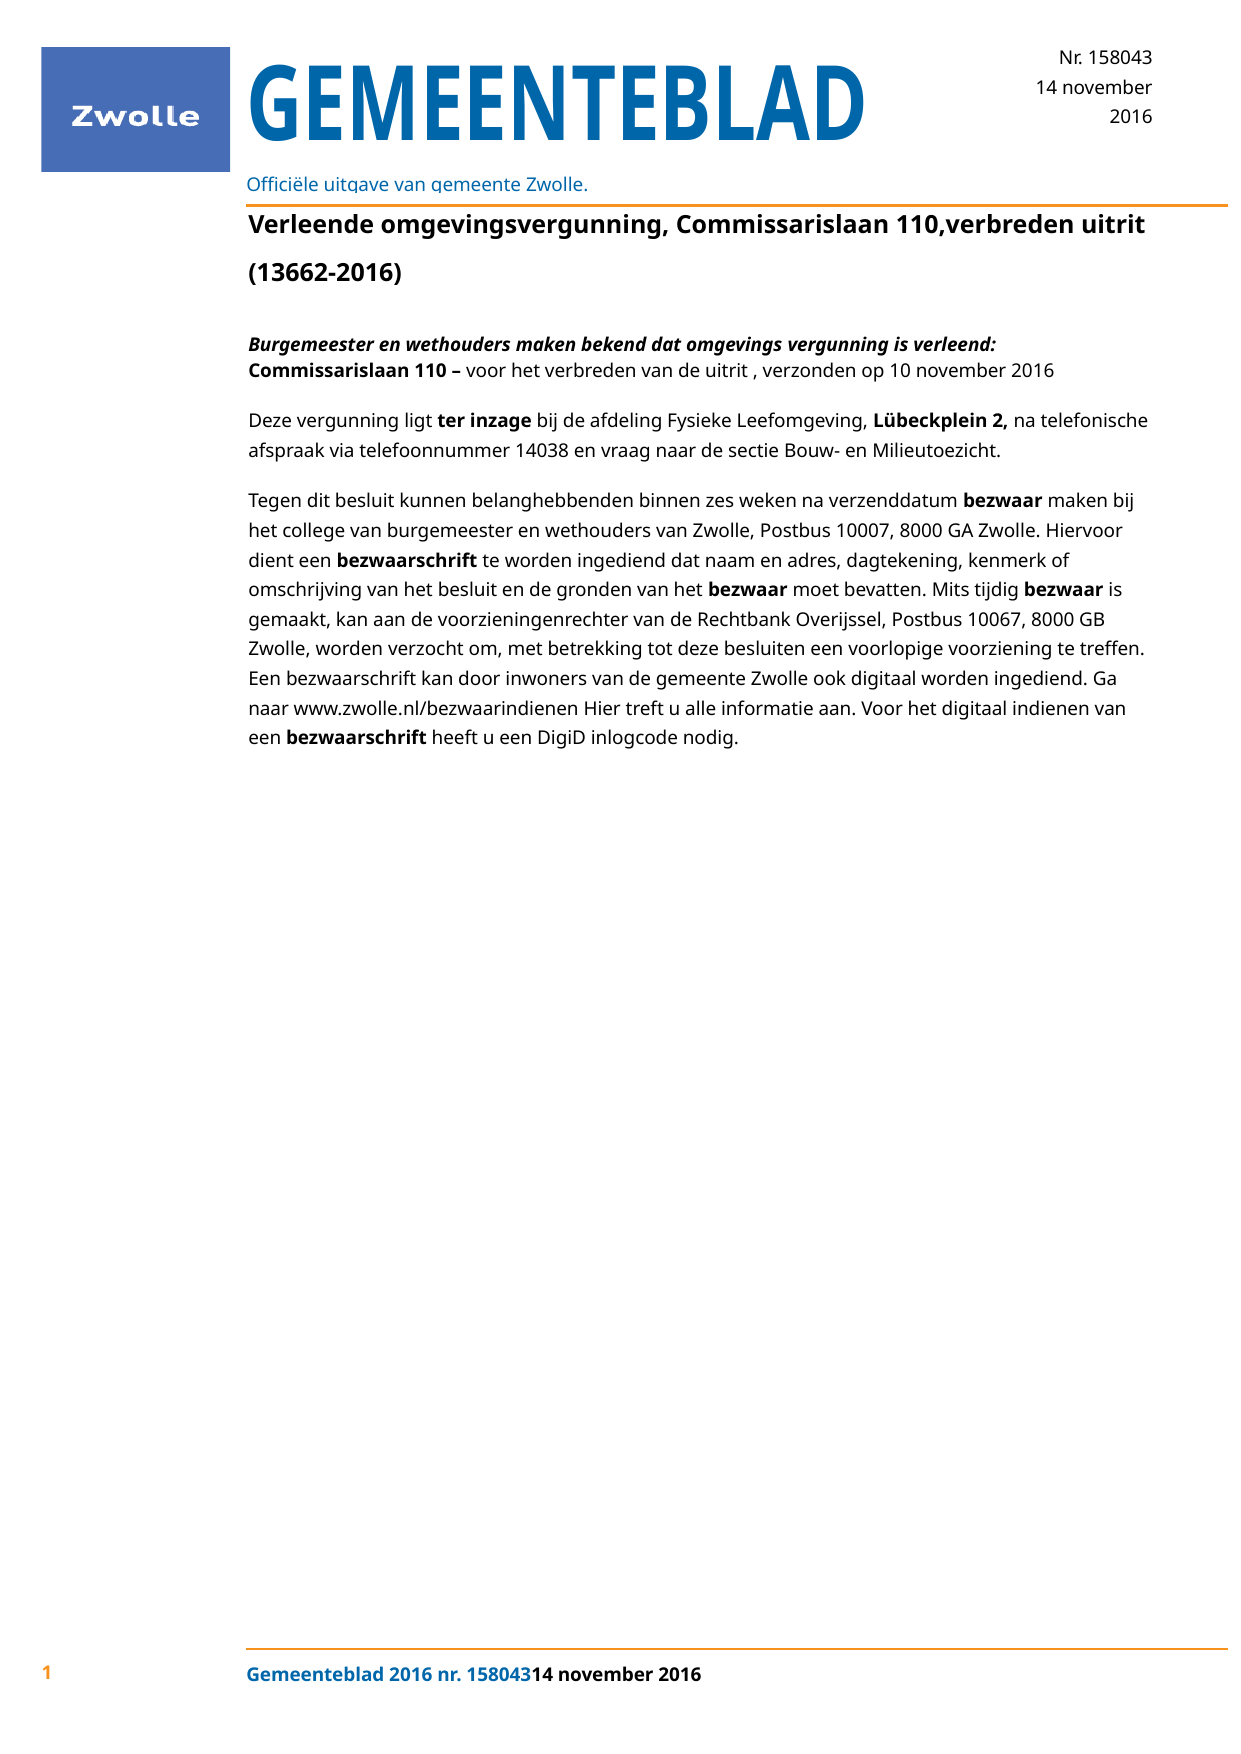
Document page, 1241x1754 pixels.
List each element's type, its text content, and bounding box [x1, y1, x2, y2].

text Commissarislaan 110 – voor het verbreden van de uitrit , verzonden op 10 november 2016 [248, 357, 1152, 383]
picture [41, 47, 231, 172]
text Verleende omgevingsvergunning, Commissarislaan 110,verbreden uitrit (13662-2016) [248, 207, 1152, 288]
text Burgemeester en wethouders maken bekend dat omgevings vergunning is verleend: [248, 331, 1152, 357]
text Deze vergunning ligt ter inzage bij de afdeling Fysieke Leefomgeving, Lübeckplein 2, na telefonische afspraak via telefoonnummer 14038 en vraag naar de sectie Bouw- en Milieutoezicht. [248, 408, 1152, 463]
text Tegen dit besluit kunnen belanghebbenden binnen zes weken na verzenddatum bezwaar maken bij het college van burgemeester en wethouders van Zwolle, Postbus 10007, 8000 GA Zwolle. Hiervoor dient een bezwaarschrift te worden ingediend dat naam en adres, dagtekening, kenmerk of omschrijving van het besluit en de gronden van het bezwaar moet bevatten. Mits tijdig bezwaar is gemaakt, kan aan de voorzieningenrechter van de Rechtbank Overijssel, Postbus 10067, 8000 GB Zwolle, worden verzocht om, met betrekking tot deze besluiten een voorlopige voorziening te treffen. Een bezwaarschrift kan door inwoners van de gemeente Zwolle ook digitaal worden ingediend. Ga naar www.zwolle.nl/bezwaarindienen Hier treft u alle informatie aan. Voor het digitaal indienen van een bezwaarschrift heeft u een DigiD inlogcode nodig. [248, 488, 1152, 750]
